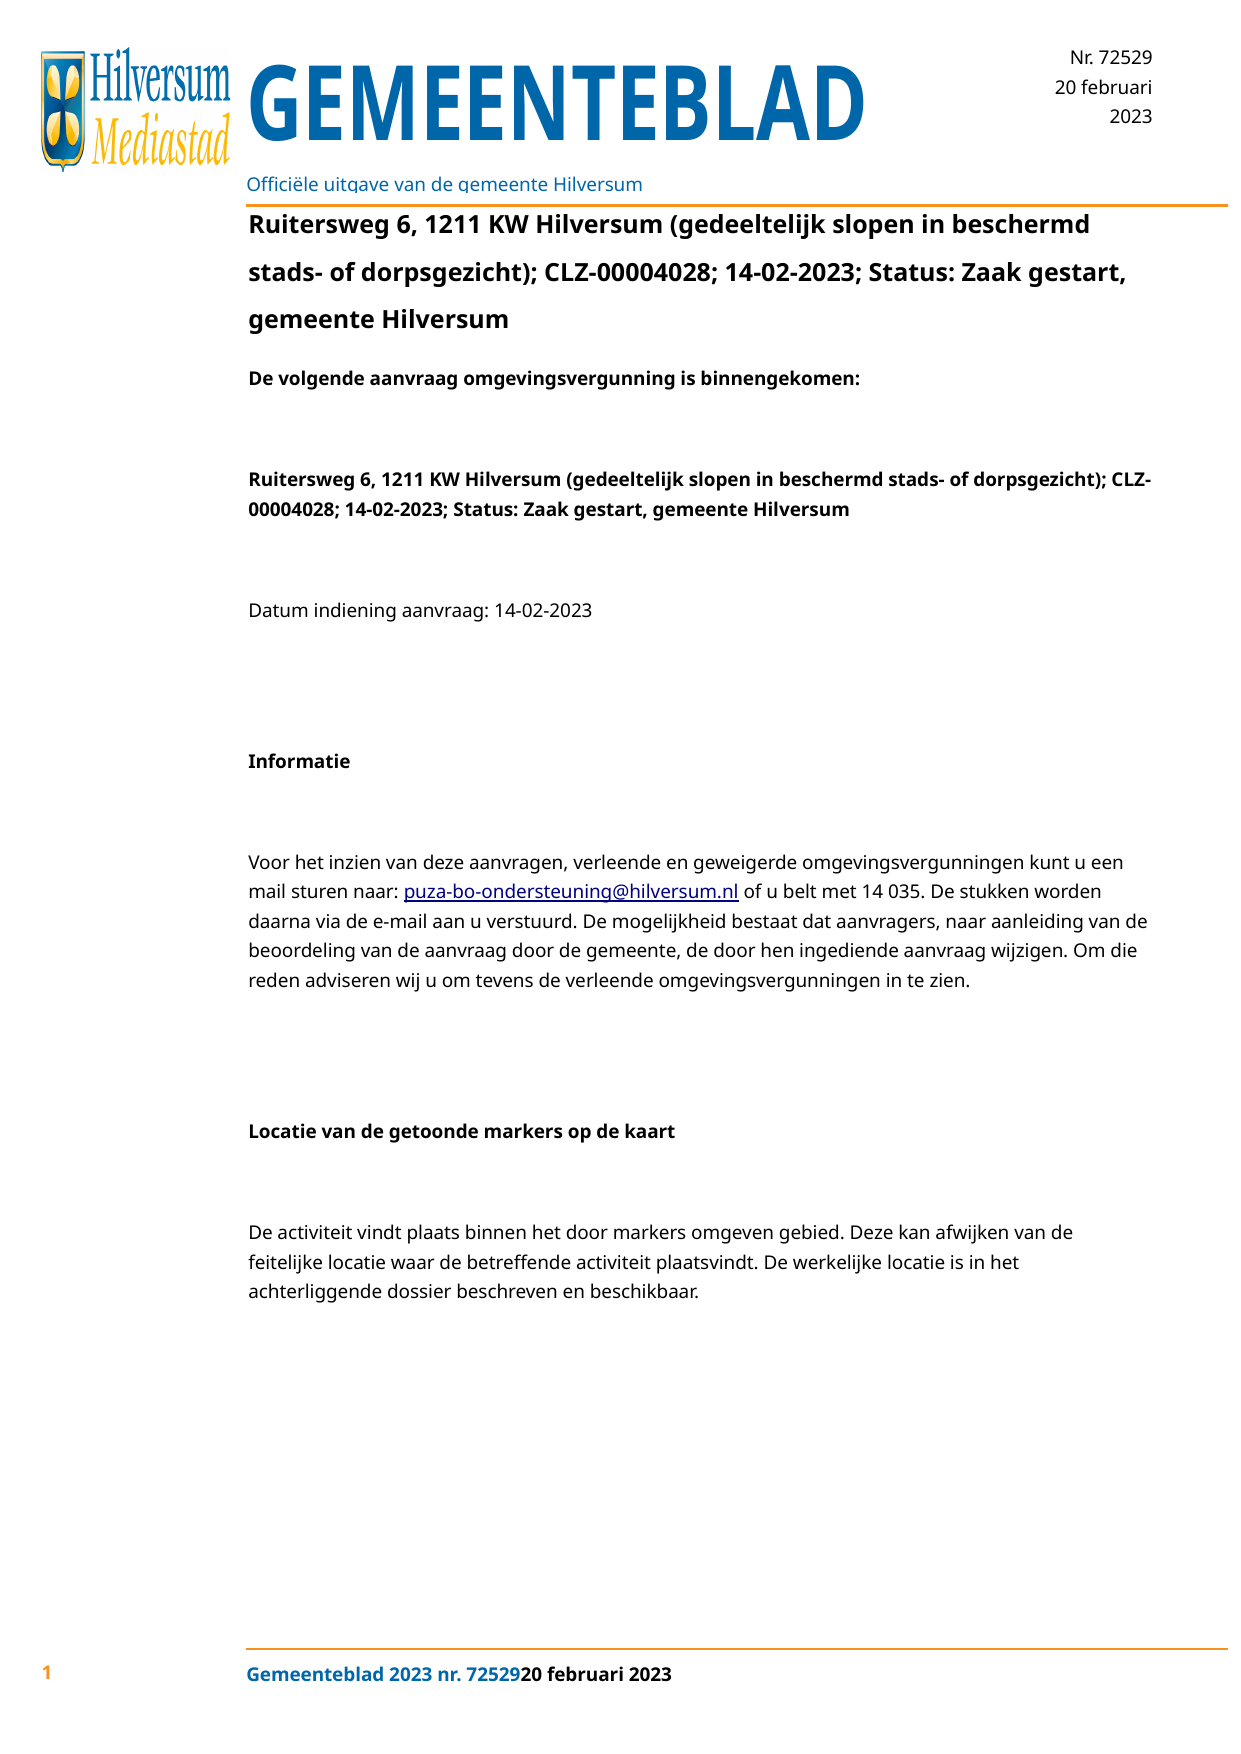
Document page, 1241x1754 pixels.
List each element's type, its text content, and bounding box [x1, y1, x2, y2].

text Informatie [248, 748, 1152, 774]
text Ruitersweg 6, 1211 KW Hilversum (gedeeltelijk slopen in beschermd stads- of dorpsgezicht); CLZ-00004028; 14-02-2023; Status: Zaak gestart, gemeente Hilversum [248, 207, 1152, 336]
text De volgende aanvraag omgevingsvergunning is binnengekomen: [248, 366, 1152, 391]
picture [41, 47, 231, 172]
text Voor het inzien van deze aanvragen, verleende en geweigerde omgevingsvergunningen kunt u een mail sturen naar: puza-bo-ondersteuning@hilversum.nl of u belt met 14 035. De stukken worden daarna via de e-mail aan u verstuurd. De mogelijkheid bestaat dat aanvragers, naar aanleiding van de beoordeling van de aanvraag door de gemeente, de door hen ingediende aanvraag wijzigen. Om die reden adviseren wij u om tevens de verleende omgevingsvergunningen in te zien. [248, 849, 1152, 993]
text Datum indiening aanvraag: 14-02-2023 [248, 597, 1152, 622]
text Ruitersweg 6, 1211 KW Hilversum (gedeeltelijk slopen in beschermd stads- of dorpsgezicht); CLZ-00004028; 14-02-2023; Status: Zaak gestart, gemeente Hilversum [248, 466, 1152, 522]
text De activiteit vindt plaats binnen het door markers omgeven gebied. Deze kan afwijken van de feitelijke locatie waar de betreffende activiteit plaatsvindt. De werkelijke locatie is in het achterliggende dossier beschreven en beschikbaar. [248, 1219, 1152, 1304]
text Locatie van de getoonde markers op de kaart [248, 1118, 1152, 1144]
